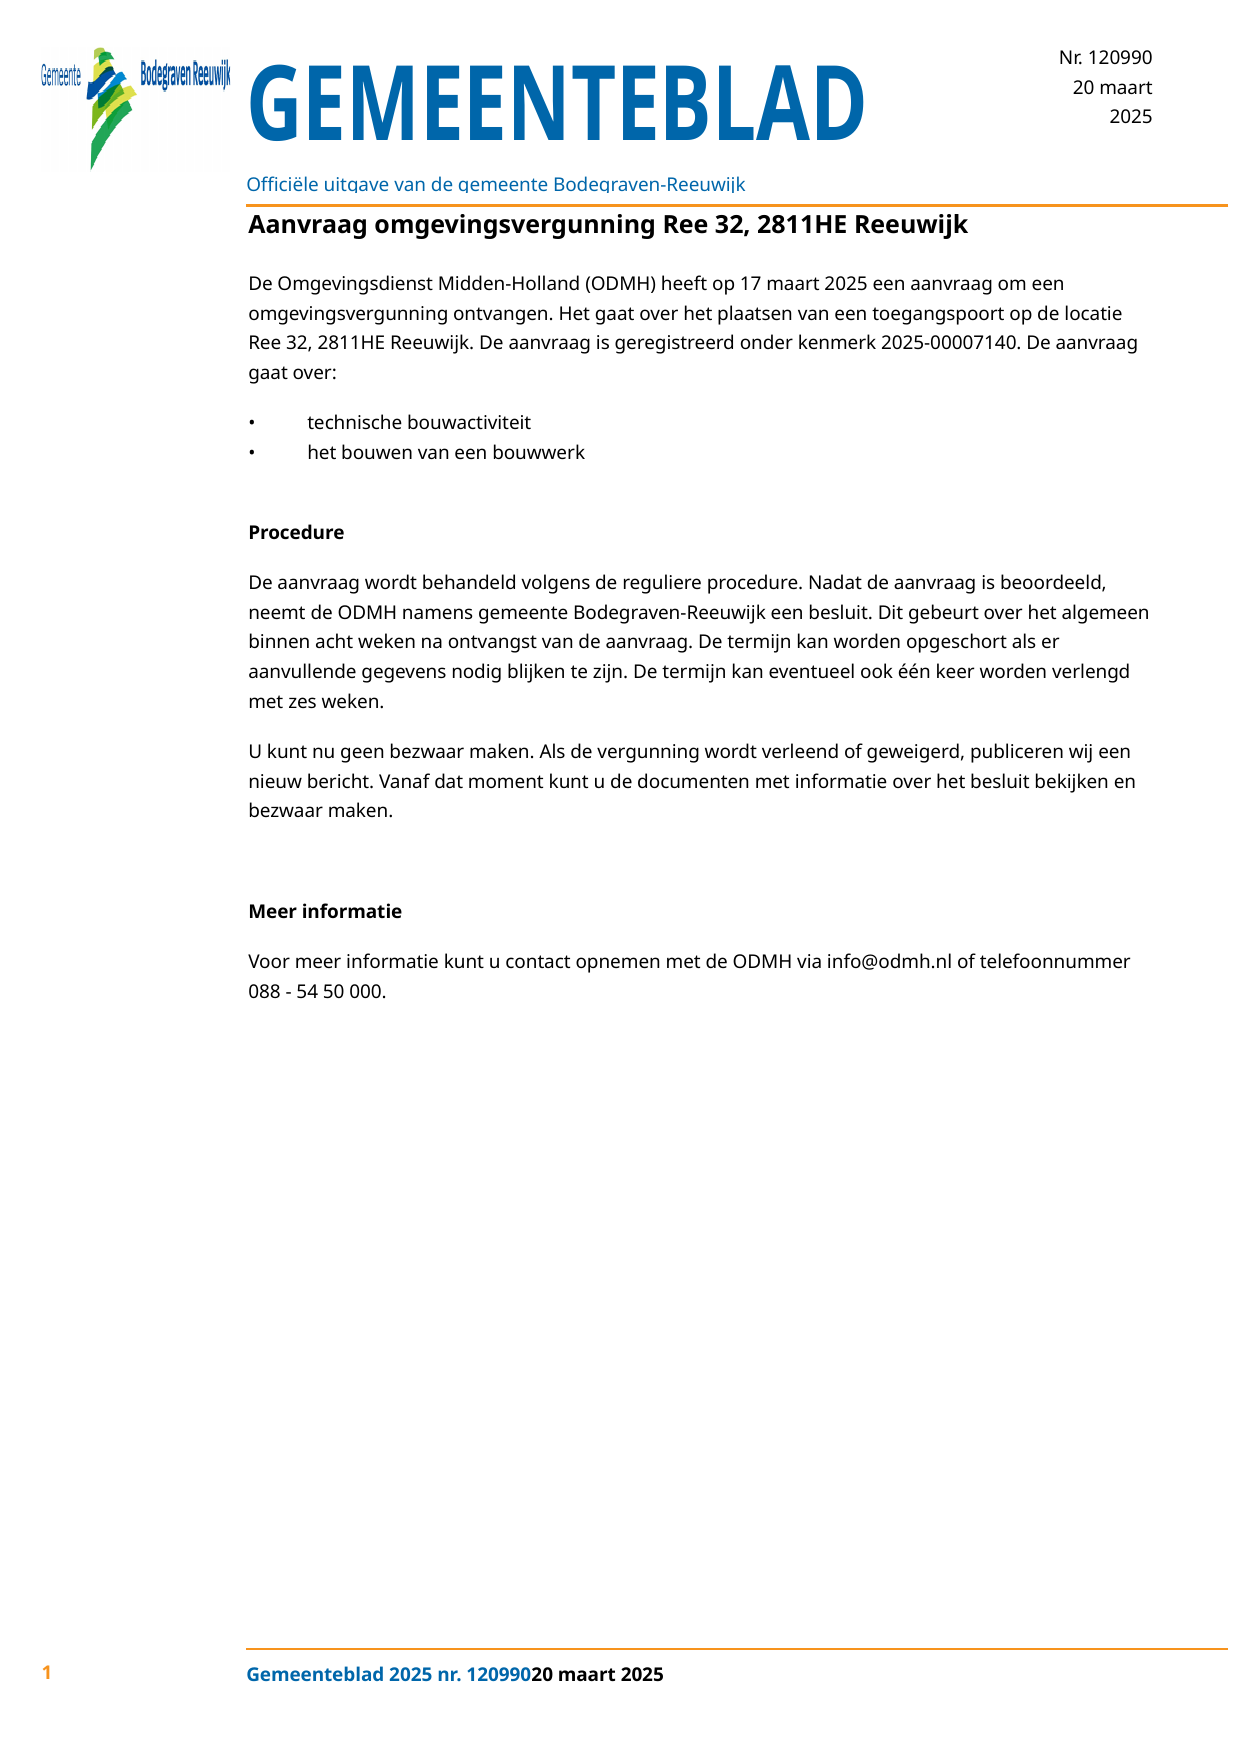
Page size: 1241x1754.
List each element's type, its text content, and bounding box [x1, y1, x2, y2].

text De Omgevingsdienst Midden-Holland (ODMH) heeft op 17 maart 2025 een aanvraag om een omgevingsvergunning ontvangen. Het gaat over het plaatsen van een toegangspoort op de locatie Ree 32, 2811HE Reeuwijk. De aanvraag is geregistreerd onder kenmerk 2025-00007140. De aanvraag gaat over: [248, 270, 1152, 385]
text Voor meer informatie kunt u contact opnemen met de ODMH via info@odmh.nl of telefoonnummer 088 - 54 50 000. [248, 949, 1152, 1004]
text U kunt nu geen bezwaar maken. Als de vergunning wordt verleend of geweigerd, publiceren wij een nieuw bericht. Vanaf dat moment kunt u de documenten met informatie over het besluit bekijken en bezwaar maken. [248, 738, 1152, 823]
list technische bouwactiviteit [248, 409, 1152, 435]
text Aanvraag omgevingsvergunning Ree 32, 2811HE Reeuwijk [248, 207, 1152, 241]
list het bouwen van een bouwwerk [248, 439, 1152, 465]
text Meer informatie [248, 898, 1152, 924]
picture [41, 47, 231, 172]
text Procedure [248, 519, 1152, 545]
text De aanvraag wordt behandeld volgens de reguliere procedure. Nadat de aanvraag is beoordeeld, neemt de ODMH namens gemeente Bodegraven-Reeuwijk een besluit. Dit gebeurt over het algemeen binnen acht weken na ontvangst van de aanvraag. De termijn kan worden opgeschort als er aanvullende gegevens nodig blijken te zijn. De termijn kan eventueel ook één keer worden verlengd met zes weken. [248, 569, 1152, 713]
